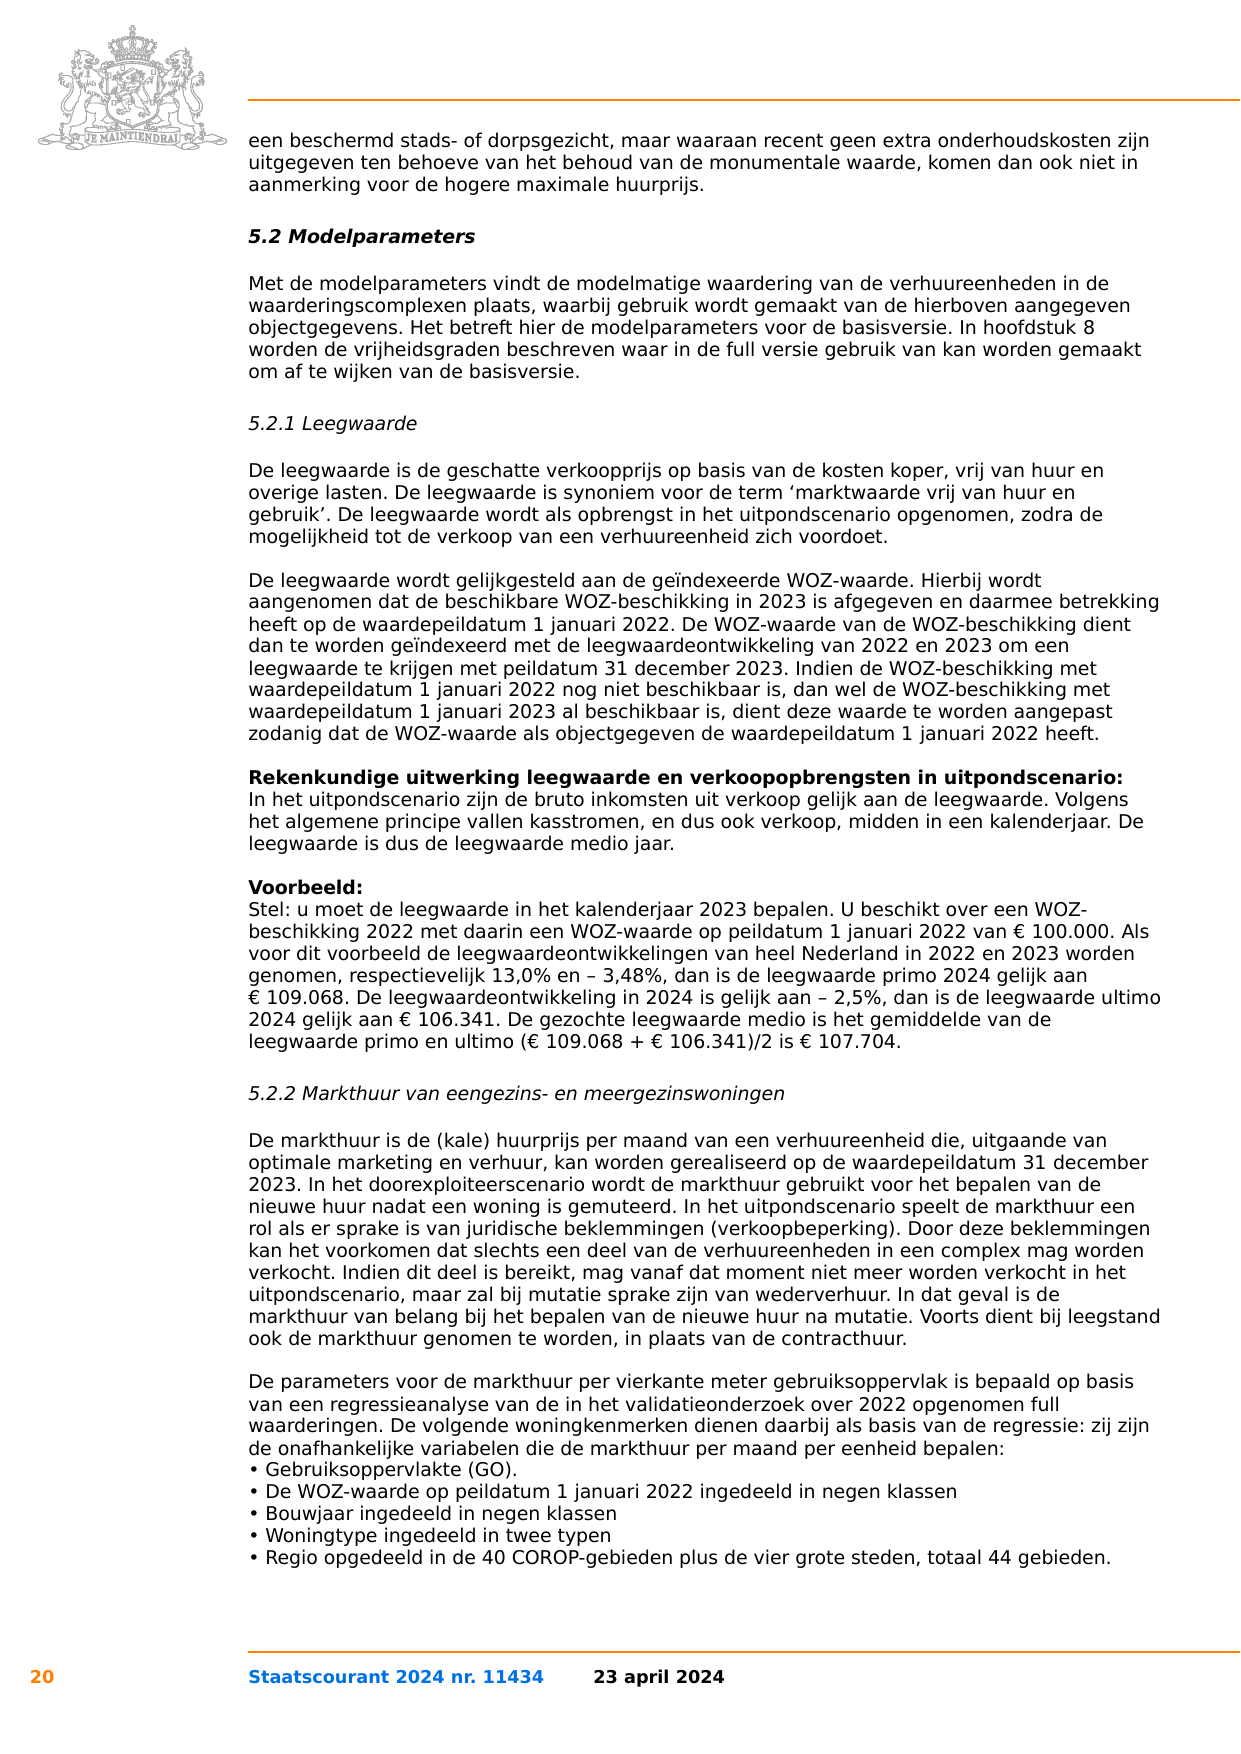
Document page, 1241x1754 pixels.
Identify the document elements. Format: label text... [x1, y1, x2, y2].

text een beschermd stads- of dorpsgezicht, maar waaraan recent geen extra onderhoudskosten zijn uitgegeven ten behoeve van het behoud van de monumentale waarde, komen dan ook niet in aanmerking voor de hogere maximale huurprijs. [248, 130, 1163, 196]
text De leegwaarde is de geschatte verkoopprijs op basis van de kosten koper, vrij van huur en overige lasten. De leegwaarde is synoniem voor de term ‘marktwaarde vrij van huur en gebruik’. De leegwaarde wordt als opbrengst in het uitpondscenario opgenomen, zodra de mogelijkheid tot de verkoop van een verhuureenheid zich voordoet. [248, 460, 1163, 548]
text • Gebruiksoppervlakte (GO). [248, 1459, 1163, 1481]
text In het uitpondscenario zijn de bruto inkomsten uit verkoop gelijk aan de leegwaarde. Volgens het algemene principe vallen kasstromen, en dus ook verkoop, midden in een kalenderjaar. De leegwaarde is dus de leegwaarde medio jaar. [248, 789, 1163, 855]
subtitle 5.2 Modelparameters [248, 226, 1163, 248]
text De markthuur is de (kale) huurprijs per maand van een verhuureenheid die, uitgaande van optimale marketing en verhuur, kan worden gerealiseerd op de waardepeildatum 31 december 2023. In het doorexploiteerscenario wordt de markthuur gebruikt voor het bepalen van de nieuwe huur nadat een woning is gemuteerd. In het uitpondscenario speelt de markthuur een rol als er sprake is van juridische beklemmingen (verkoopbeperking). Door deze beklemmingen kan het voorkomen dat slechts een deel van de verhuureenheden in een complex mag worden verkocht. Indien dit deel is bereikt, mag vanaf dat moment niet meer worden verkocht in het uitpondscenario, maar zal bij mutatie sprake zijn van wederverhuur. In dat geval is de markthuur van belang bij het bepalen van de nieuwe huur na mutatie. Voorts dient bij leegstand ook de markthuur genomen te worden, in plaats van de contracthuur. [248, 1130, 1163, 1349]
text Met de modelparameters vindt de modelmatige waardering van de verhuureenheden in de waarderingscomplexen plaats, waarbij gebruik wordt gemaakt van de hierboven aangegeven objectgegevens. Het betreft hier de modelparameters voor de basisversie. In hoofdstuk 8 worden de vrijheidsgraden beschreven waar in de full versie gebruik van kan worden gemaakt om af te wijken van de basisversie. [248, 273, 1163, 383]
text Voorbeeld: [248, 877, 1163, 899]
subtitle 5.2.1 Leegwaarde [248, 413, 1163, 435]
text Rekenkundige uitwerking leegwaarde en verkoopopbrengsten in uitpondscenario: [248, 767, 1163, 789]
text De parameters voor de markthuur per vierkante meter gebruiksoppervlak is bepaald op basis van een regressieanalyse van de in het validatieonderzoek over 2022 opgenomen full waarderingen. De volgende woningkenmerken dienen daarbij als basis van de regressie: zij zijn de onafhankelijke variabelen die de markthuur per maand per eenheid bepalen: [248, 1371, 1163, 1459]
text • Bouwjaar ingedeeld in negen klassen [248, 1503, 1163, 1525]
text Stel: u moet de leegwaarde in het kalenderjaar 2023 bepalen. U beschikt over een WOZ-beschikking 2022 met daarin een WOZ-waarde op peildatum 1 januari 2022 van € 100.000. Als voor dit voorbeeld de leegwaardeontwikkelingen van heel Nederland in 2022 en 2023 worden genomen, respectievelijk 13,0% en – 3,48%, dan is de leegwaarde primo 2024 gelijk aan € 109.068. De leegwaardeontwikkeling in 2024 is gelijk aan – 2,5%, dan is de leegwaarde ultimo 2024 gelijk aan € 106.341. De gezochte leegwaarde medio is het gemiddelde van de leegwaarde primo en ultimo (€ 109.068 + € 106.341)/2 is € 107.704. [248, 899, 1163, 1053]
picture [38, 25, 227, 150]
text • De WOZ-waarde op peildatum 1 januari 2022 ingedeeld in negen klassen [248, 1481, 1163, 1503]
subtitle 5.2.2 Markthuur van eengezins- en meergezinswoningen [248, 1083, 1163, 1105]
text • Regio opgedeeld in de 40 COROP-gebieden plus de vier grote steden, totaal 44 gebieden. [248, 1547, 1163, 1569]
text De leegwaarde wordt gelijkgesteld aan de geïndexeerde WOZ-waarde. Hierbij wordt aangenomen dat de beschikbare WOZ-beschikking in 2023 is afgegeven en daarmee betrekking heeft op de waardepeildatum 1 januari 2022. De WOZ-waarde van de WOZ-beschikking dient dan te worden geïndexeerd met de leegwaardeontwikkeling van 2022 en 2023 om een leegwaarde te krijgen met peildatum 31 december 2023. Indien de WOZ-beschikking met waardepeildatum 1 januari 2022 nog niet beschikbaar is, dan wel de WOZ-beschikking met waardepeildatum 1 januari 2023 al beschikbaar is, dient deze waarde te worden aangepast zodanig dat de WOZ-waarde als objectgegeven de waardepeildatum 1 januari 2022 heeft. [248, 569, 1163, 745]
text • Woningtype ingedeeld in twee typen [248, 1525, 1163, 1547]
